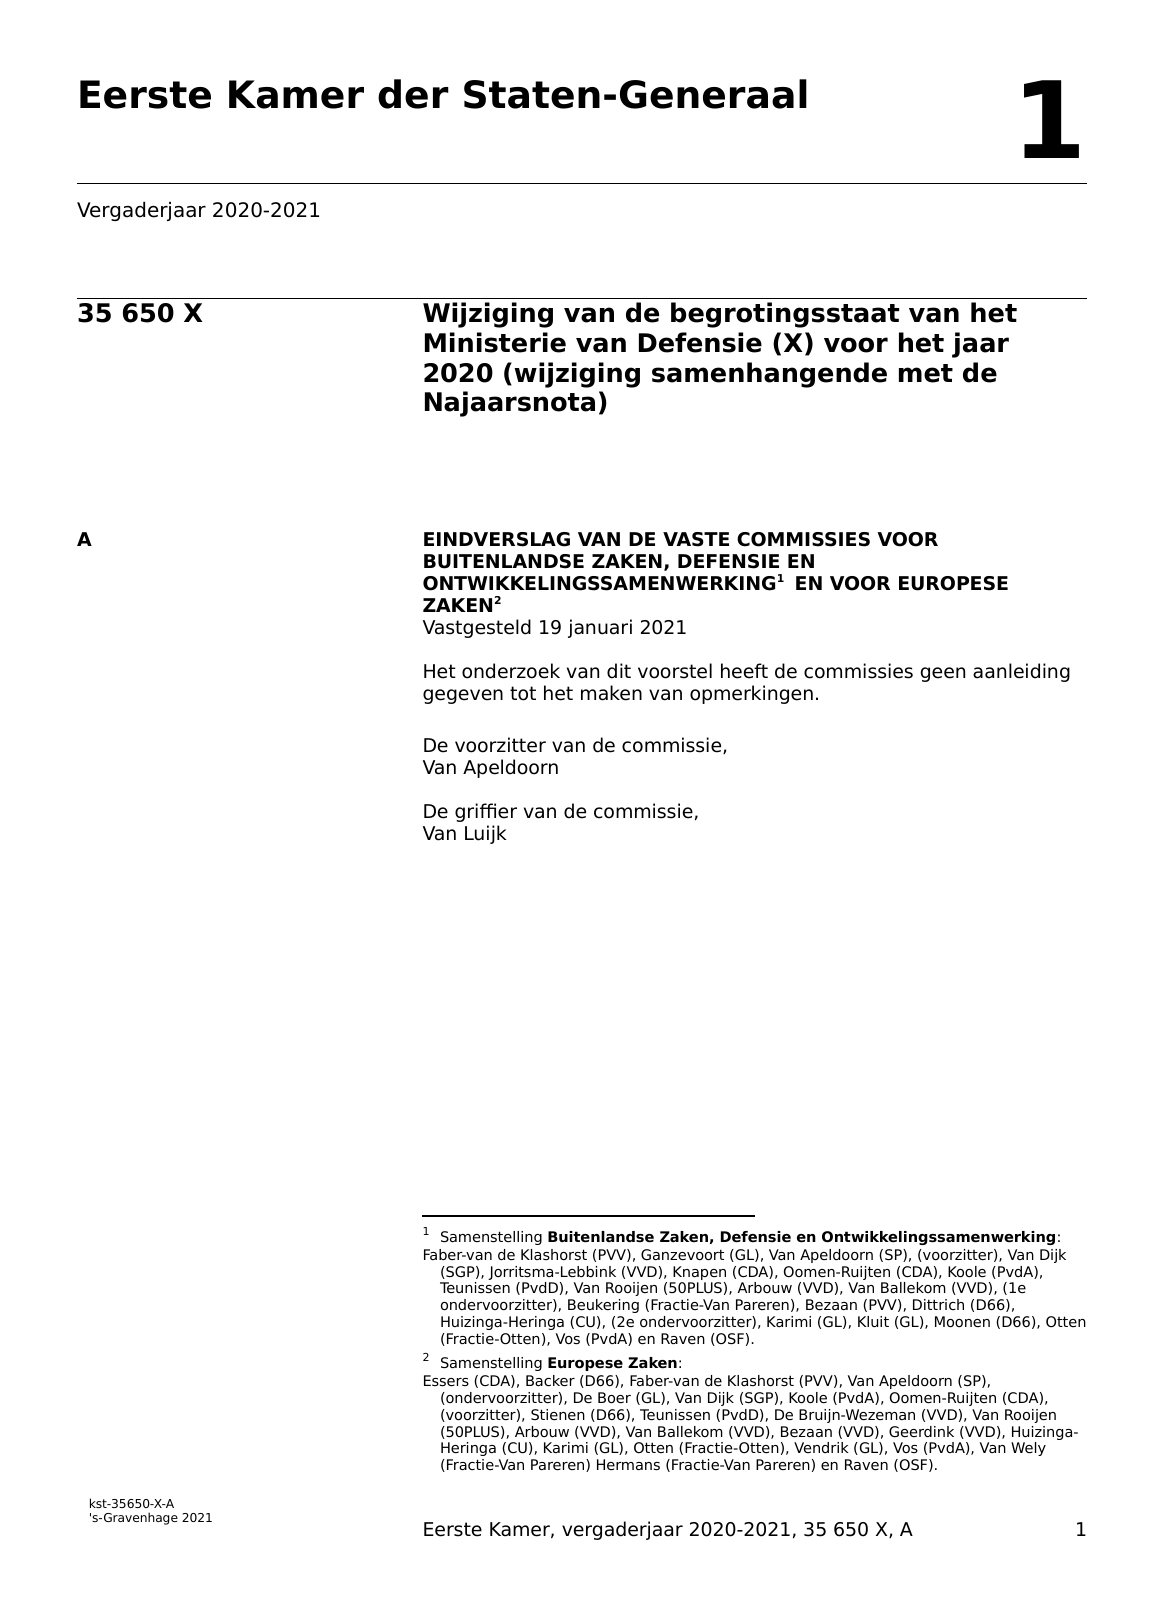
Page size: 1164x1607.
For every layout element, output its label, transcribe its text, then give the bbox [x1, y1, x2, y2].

table_header Eerste Kamer der Staten-Generaal [77, 59, 886, 183]
text De griffier van de commissie, Van Luijk [422, 801, 1087, 845]
text Het onderzoek van dit voorstel heeft de commissies geen aanleiding gegeven tot het maken van opmerkingen. [422, 661, 1087, 705]
table_cell Vergaderjaar 2020-2021 [77, 184, 1087, 298]
text 's-Gravenhage 2021 [88, 1511, 323, 1525]
table_header 1 [886, 59, 1087, 183]
text Samenstelling Europese Zaken: [422, 1351, 1087, 1373]
text Samenstelling Buitenlandse Zaken, Defensie en Ontwikkelingssamenwerking: [422, 1225, 1087, 1247]
text Faber-van de Klashorst (PVV), Ganzevoort (GL), Van Apeldoorn (SP), (voorzitter), Van Dijk (SGP), Jorritsma-Lebbink (VVD), Knapen (CDA), Oomen-Ruijten (CDA), Koole (PvdA), Teunissen (PvdD), Van Rooijen (50PLUS), Arbouw (VVD), Van Ballekom (VVD), (1e ondervoorzitter), Beukering (Fractie-Van Pareren), Bezaan (PVV), Dittrich (D66), Huizinga-Heringa (CU), (2e ondervoorzitter), Karimi (GL), Kluit (GL), Moonen (D66), Otten (Fractie-Otten), Vos (PvdA) en Raven (OSF). [422, 1247, 1087, 1348]
subtitle A EINDVERSLAG VAN DE VASTE COMMISSIES VOOR BUITENLANDSE ZAKEN, DEFENSIE EN ONTWIKKELINGSSAMENWERKING EN VOOR EUROPESE ZAKEN [77, 529, 1087, 617]
subtitle 35 650 X Wijziging van de begrotingsstaat van het Ministerie van Defensie (X) voor het jaar 2020 (wijziging samenhangende met de Najaarsnota) [77, 299, 1087, 418]
text Vastgesteld 19 januari 2021 [422, 617, 1087, 639]
text De voorzitter van de commissie, Van Apeldoorn [422, 735, 1087, 779]
text Essers (CDA), Backer (D66), Faber-van de Klashorst (PVV), Van Apeldoorn (SP), (ondervoorzitter), De Boer (GL), Van Dijk (SGP), Koole (PvdA), Oomen-Ruijten (CDA), (voorzitter), Stienen (D66), Teunissen (PvdD), De Bruijn-Wezeman (VVD), Van Rooijen (50PLUS), Arbouw (VVD), Van Ballekom (VVD), Bezaan (VVD), Geerdink (VVD), Huizinga-Heringa (CU), Karimi (GL), Otten (Fractie-Otten), Vendrik (GL), Vos (PvdA), Van Wely (Fractie-Van Pareren) Hermans (Fractie-Van Pareren) en Raven (OSF). [422, 1373, 1087, 1474]
text kst-35650-X-A [88, 1497, 323, 1511]
